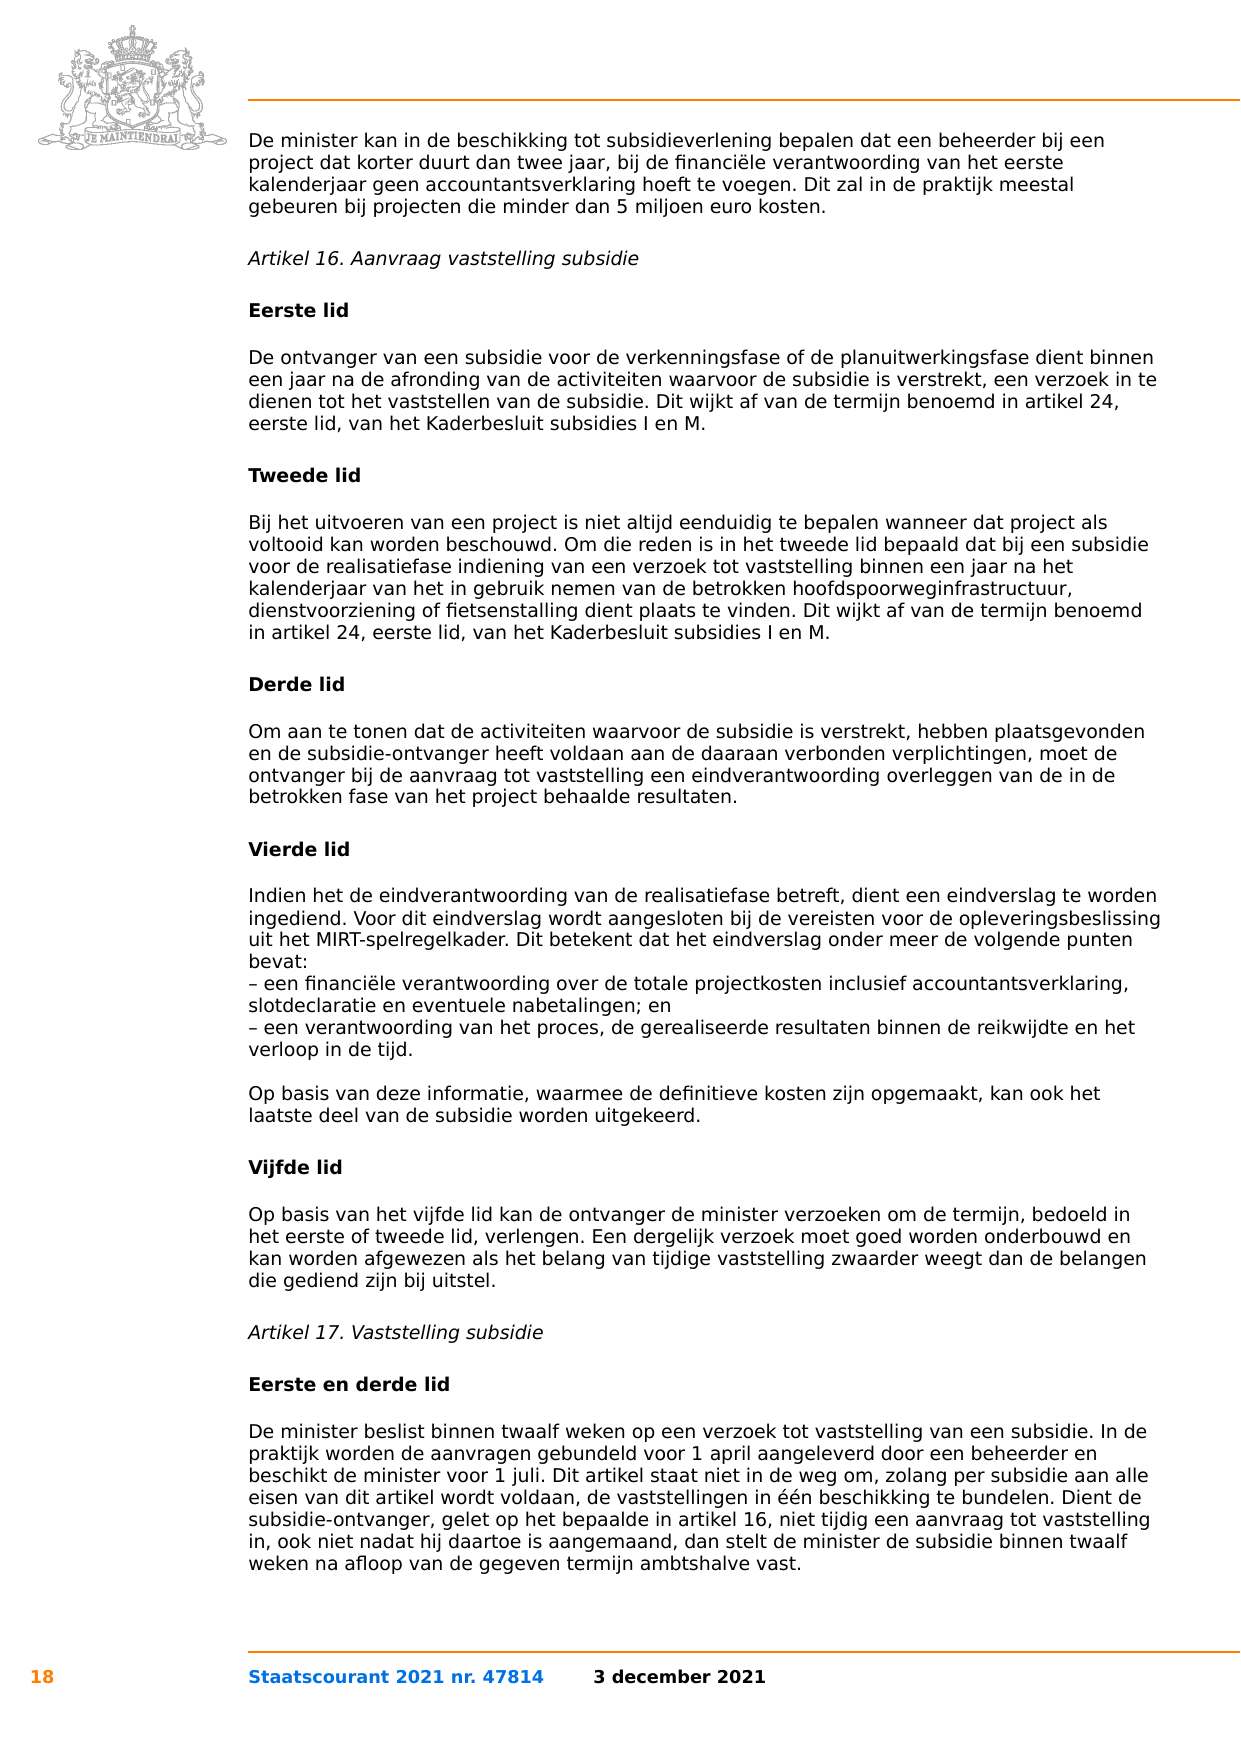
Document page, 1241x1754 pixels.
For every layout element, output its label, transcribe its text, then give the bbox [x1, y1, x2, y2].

subtitle Artikel 16. Aanvraag vaststelling subsidie [248, 248, 1163, 270]
text Op basis van het vijfde lid kan de ontvanger de minister verzoeken om de termijn, bedoeld in het eerste of tweede lid, verlengen. Een dergelijk verzoek moet goed worden onderbouwd en kan worden afgewezen als het belang van tijdige vaststelling zwaarder weegt dan de belangen die gediend zijn bij uitstel. [248, 1204, 1163, 1292]
subtitle Tweede lid [248, 465, 1163, 487]
subtitle Eerste lid [248, 300, 1163, 322]
subtitle Artikel 17. Vaststelling subsidie [248, 1322, 1163, 1344]
text Op basis van deze informatie, waarmee de definitieve kosten zijn opgemaakt, kan ook het laatste deel van de subsidie worden uitgekeerd. [248, 1083, 1163, 1127]
subtitle Vijfde lid [248, 1157, 1163, 1179]
text Indien het de eindverantwoording van de realisatiefase betreft, dient een eindverslag te worden ingediend. Voor dit eindverslag wordt aangesloten bij de vereisten voor de opleveringsbeslissing uit het MIRT-spelregelkader. Dit betekent dat het eindverslag onder meer de volgende punten bevat: [248, 885, 1163, 973]
text De ontvanger van een subsidie voor de verkenningsfase of de planuitwerkingsfase dient binnen een jaar na de afronding van de activiteiten waarvoor de subsidie is verstrekt, een verzoek in te dienen tot het vaststellen van de subsidie. Dit wijkt af van de termijn benoemd in artikel 24, eerste lid, van het Kaderbesluit subsidies I en M. [248, 347, 1163, 435]
subtitle Derde lid [248, 673, 1163, 696]
text Om aan te tonen dat de activiteiten waarvoor de subsidie is verstrekt, hebben plaatsgevonden en de subsidie-ontvanger heeft voldaan aan de daaraan verbonden verplichtingen, moet de ontvanger bij de aanvraag tot vaststelling een eindverantwoording overleggen van de in de betrokken fase van het project behaalde resultaten. [248, 721, 1163, 808]
subtitle Eerste en derde lid [248, 1374, 1163, 1396]
text De minister beslist binnen twaalf weken op een verzoek tot vaststelling van een subsidie. In de praktijk worden de aanvragen gebundeld voor 1 april aangeleverd door een beheerder en beschikt de minister voor 1 juli. Dit artikel staat niet in de weg om, zolang per subsidie aan alle eisen van dit artikel wordt voldaan, de vaststellingen in één beschikking te bundelen. Dient de subsidie-ontvanger, gelet op het bepaalde in artikel 16, niet tijdig een aanvraag tot vaststelling in, ook niet nadat hij daartoe is aangemaand, dan stelt de minister de subsidie binnen twaalf weken na afloop van de gegeven termijn ambtshalve vast. [248, 1421, 1163, 1575]
text De minister kan in de beschikking tot subsidieverlening bepalen dat een beheerder bij een project dat korter duurt dan twee jaar, bij de financiële verantwoording van het eerste kalenderjaar geen accountantsverklaring hoeft te voegen. Dit zal in de praktijk meestal gebeuren bij projecten die minder dan 5 miljoen euro kosten. [248, 130, 1163, 218]
text – een financiële verantwoording over de totale projectkosten inclusief accountantsverklaring, slotdeclaratie en eventuele nabetalingen; en [248, 973, 1163, 1017]
text – een verantwoording van het proces, de gerealiseerde resultaten binnen de reikwijdte en het verloop in de tijd. [248, 1017, 1163, 1061]
subtitle Vierde lid [248, 838, 1163, 860]
picture [38, 25, 227, 150]
text Bij het uitvoeren van een project is niet altijd eenduidig te bepalen wanneer dat project als voltooid kan worden beschouwd. Om die reden is in het tweede lid bepaald dat bij een subsidie voor de realisatiefase indiening van een verzoek tot vaststelling binnen een jaar na het kalenderjaar van het in gebruik nemen van de betrokken hoofdspoorweginfrastructuur, dienstvoorziening of fietsenstalling dient plaats te vinden. Dit wijkt af van de termijn benoemd in artikel 24, eerste lid, van het Kaderbesluit subsidies I en M. [248, 512, 1163, 643]
